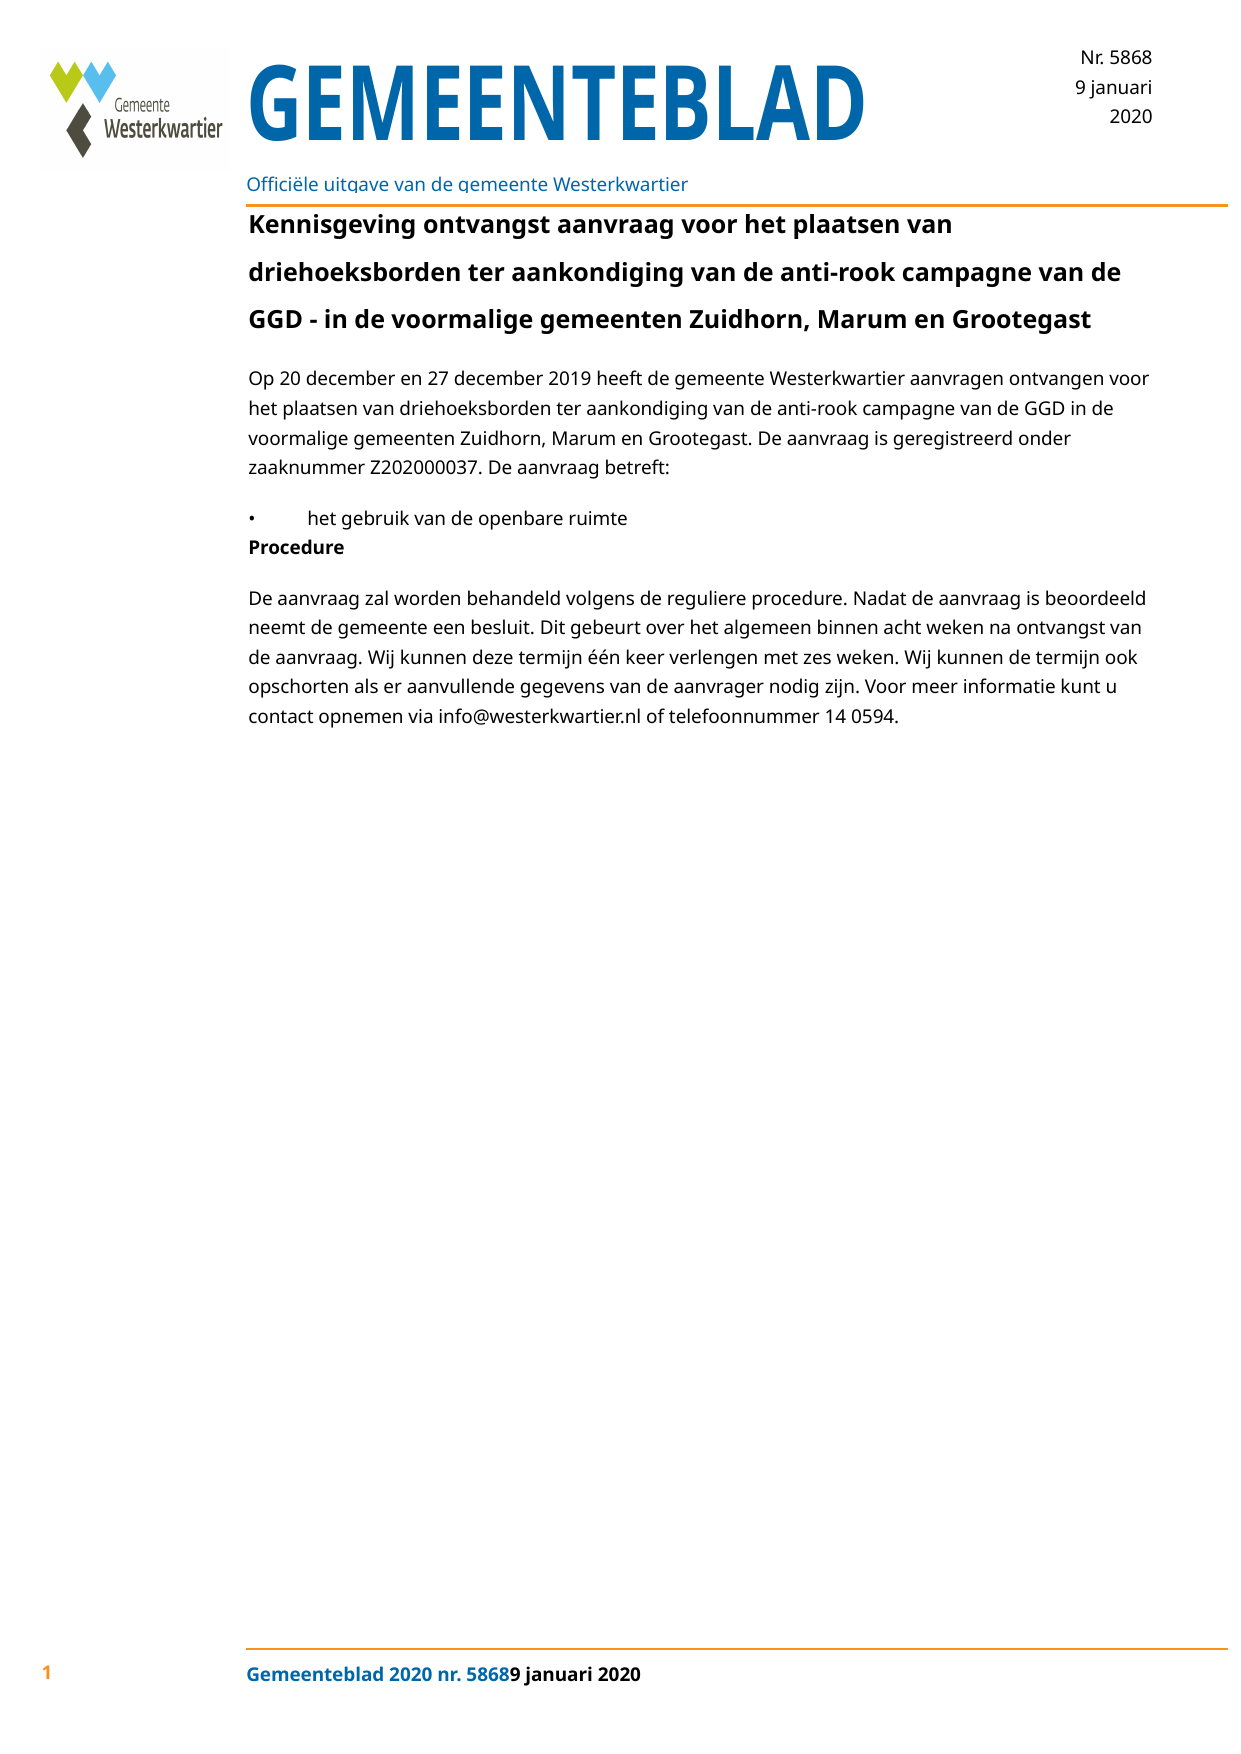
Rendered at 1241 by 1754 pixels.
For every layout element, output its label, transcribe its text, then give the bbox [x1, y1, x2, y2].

picture [41, 47, 231, 172]
text Procedure [248, 534, 1152, 560]
list het gebruik van de openbare ruimte [248, 505, 1152, 530]
text Kennisgeving ontvangst aanvraag voor het plaatsen van driehoeksborden ter aankondiging van de anti-rook campagne van de GGD - in de voormalige gemeenten Zuidhorn, Marum en Grootegast [248, 207, 1152, 336]
text De aanvraag zal worden behandeld volgens de reguliere procedure. Nadat de aanvraag is beoordeeld neemt de gemeente een besluit. Dit gebeurt over het algemeen binnen acht weken na ontvangst van de aanvraag. Wij kunnen deze termijn één keer verlengen met zes weken. Wij kunnen de termijn ook opschorten als er aanvullende gegevens van de aanvrager nodig zijn. Voor meer informatie kunt u contact opnemen via info@westerkwartier.nl of telefoonnummer 14 0594. [248, 585, 1152, 729]
text Op 20 december en 27 december 2019 heeft de gemeente Westerkwartier aanvragen ontvangen voor het plaatsen van driehoeksborden ter aankondiging van de anti-rook campagne van de GGD in de voormalige gemeenten Zuidhorn, Marum en Grootegast. De aanvraag is geregistreerd onder zaaknummer Z202000037. De aanvraag betreft: [248, 366, 1152, 480]
